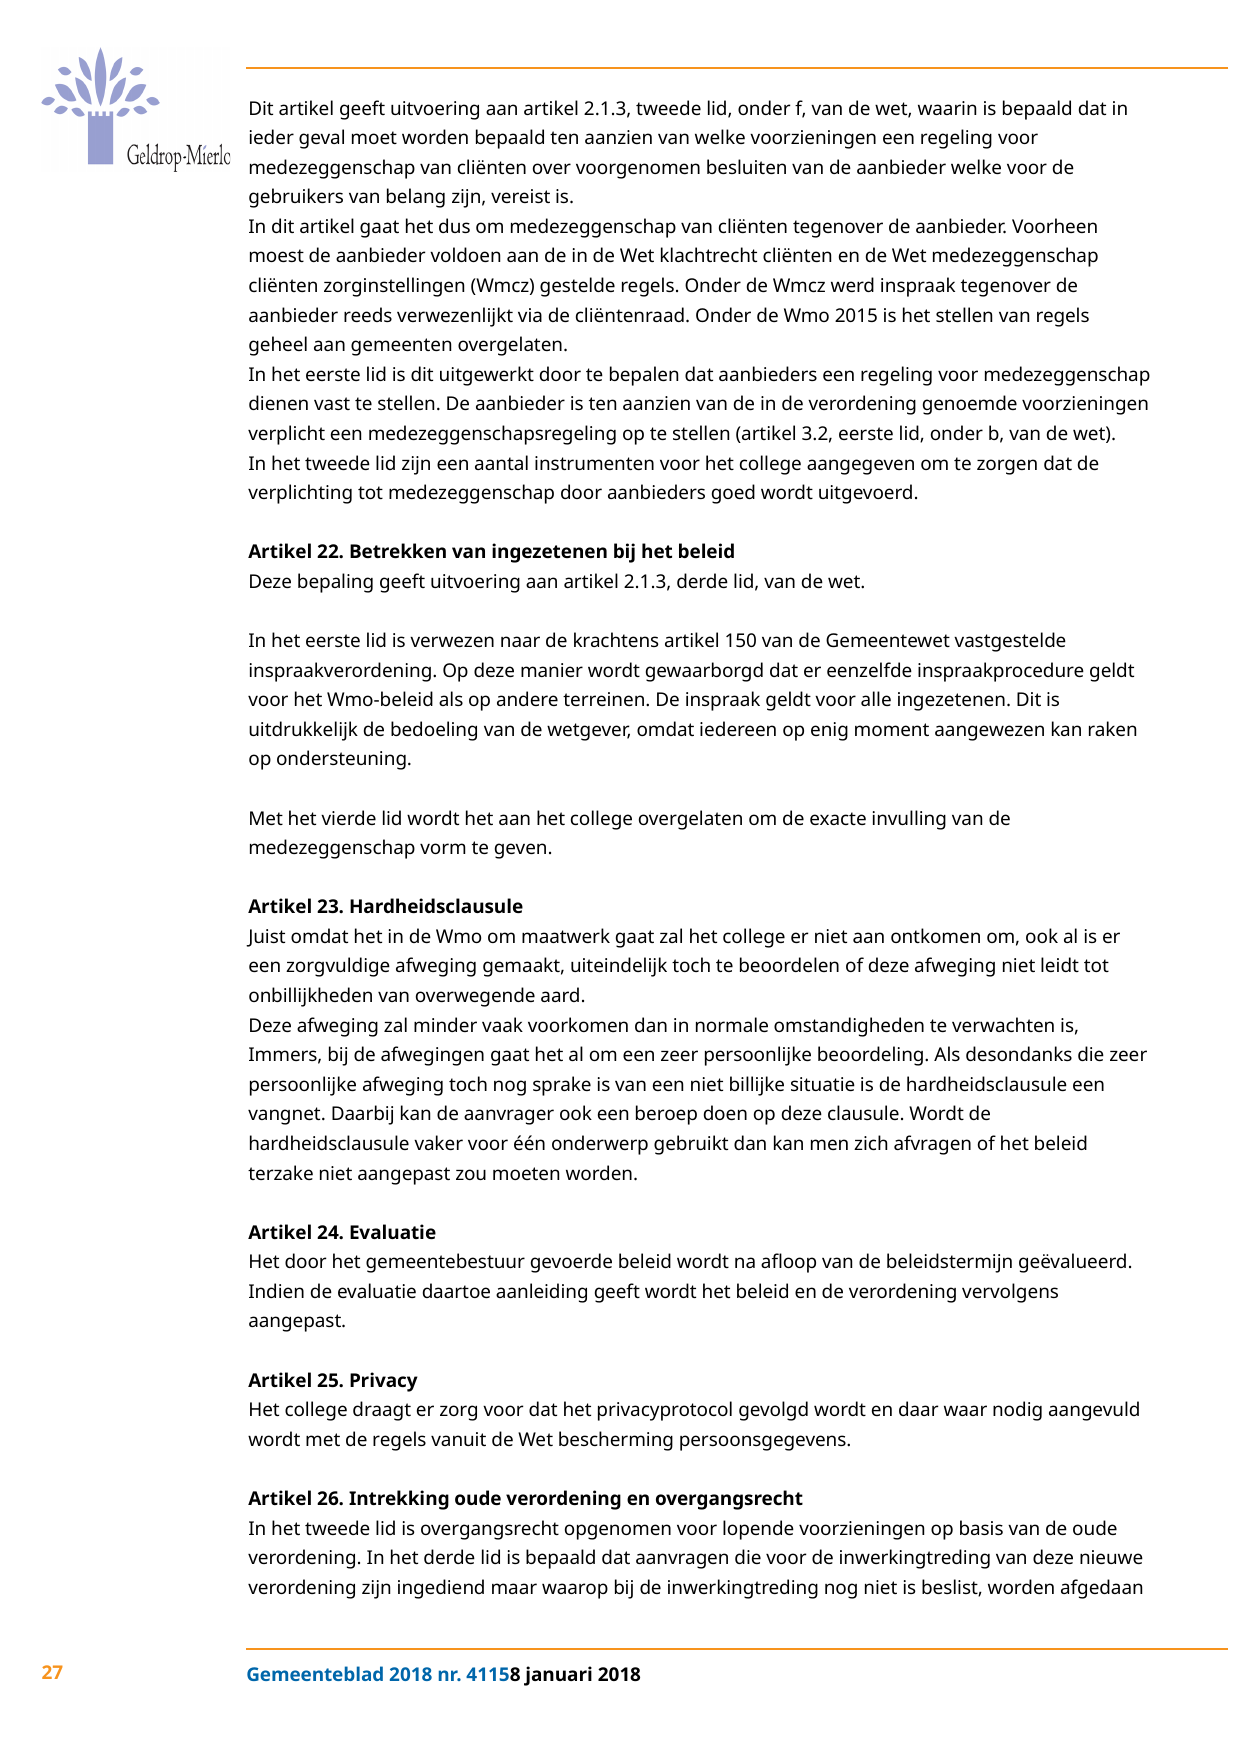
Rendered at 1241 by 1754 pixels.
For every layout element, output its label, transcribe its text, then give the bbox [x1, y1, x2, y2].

text Met het vierde lid wordt het aan het college overgelaten om de exacte invulling van de medezeggenschap vorm te geven. [248, 805, 1152, 860]
text Deze afweging zal minder vaak voorkomen dan in normale omstandigheden te verwachten is, Immers, bij de afwegingen gaat het al om een zeer persoonlijke beoordeling. Als desondanks die zeer persoonlijke afweging toch nog sprake is van een niet billijke situatie is de hardheidsclausule een vangnet. Daarbij kan de aanvrager ook een beroep doen op deze clausule. Wordt de hardheidsclausule vaker voor één onderwerp gebruikt dan kan men zich afvragen of het beleid terzake niet aangepast zou moeten worden. [248, 1012, 1152, 1186]
text Artikel 22. Betrekken van ingezetenen bij het beleid [248, 538, 1152, 564]
text Dit artikel geeft uitvoering aan artikel 2.1.3, tweede lid, onder f, van de wet, waarin is bepaald dat in ieder geval moet worden bepaald ten aanzien van welke voorzieningen een regeling voor medezeggenschap van cliënten over voorgenomen besluiten van de aanbieder welke voor de gebruikers van belang zijn, vereist is. [248, 95, 1152, 209]
text Deze bepaling geeft uitvoering aan artikel 2.1.3, derde lid, van de wet. [248, 568, 1152, 594]
picture [41, 47, 231, 172]
text Artikel 24. Evaluatie [248, 1219, 1152, 1245]
text Artikel 25. Privacy [248, 1367, 1152, 1393]
text In het eerste lid is verwezen naar de krachtens artikel 150 van de Gemeentewet vastgestelde inspraakverordening. Op deze manier wordt gewaarborgd dat er eenzelfde inspraakprocedure geldt voor het Wmo-beleid als op andere terreinen. De inspraak geldt voor alle ingezetenen. Dit is uitdrukkelijk de bedoeling van de wetgever, omdat iedereen op enig moment aangewezen kan raken op ondersteuning. [248, 627, 1152, 771]
text In het eerste lid is dit uitgewerkt door te bepalen dat aanbieders een regeling voor medezeggenschap dienen vast te stellen. De aanbieder is ten aanzien van de in de verordening genoemde voorzieningen verplicht een medezeggenschapsregeling op te stellen (artikel 3.2, eerste lid, onder b, van de wet). [248, 361, 1152, 446]
text In het tweede lid is overgangsrecht opgenomen voor lopende voorzieningen op basis van de oude verordening. In het derde lid is bepaald dat aanvragen die voor de inwerkingtreding van deze nieuwe verordening zijn ingediend maar waarop bij de inwerkingtreding nog niet is beslist, worden afgedaan [248, 1515, 1152, 1600]
text Artikel 23. Hardheidsclausule [248, 893, 1152, 919]
text Het college draagt er zorg voor dat het privacyprotocol gevolgd wordt en daar waar nodig aangevuld wordt met de regels vanuit de Wet bescherming persoonsgegevens. [248, 1396, 1152, 1452]
text In dit artikel gaat het dus om medezeggenschap van cliënten tegenover de aanbieder. Voorheen moest de aanbieder voldoen aan de in de Wet klachtrecht cliënten en de Wet medezeggenschap cliënten zorginstellingen (Wmcz) gestelde regels. Onder de Wmcz werd inspraak tegenover de aanbieder reeds verwezenlijkt via de cliëntenraad. Onder de Wmo 2015 is het stellen van regels geheel aan gemeenten overgelaten. [248, 213, 1152, 357]
text In het tweede lid zijn een aantal instrumenten voor het college aangegeven om te zorgen dat de verplichting tot medezeggenschap door aanbieders goed wordt uitgevoerd. [248, 450, 1152, 505]
text Artikel 26. Intrekking oude verordening en overgangsrecht [248, 1485, 1152, 1511]
text Juist omdat het in de Wmo om maatwerk gaat zal het college er niet aan ontkomen om, ook al is er een zorgvuldige afweging gemaakt, uiteindelijk toch te beoordelen of deze afweging niet leidt tot onbillijkheden van overwegende aard. [248, 923, 1152, 1008]
text Het door het gemeentebestuur gevoerde beleid wordt na afloop van de beleidstermijn geëvalueerd. Indien de evaluatie daartoe aanleiding geeft wordt het beleid en de verordening vervolgens aangepast. [248, 1248, 1152, 1333]
